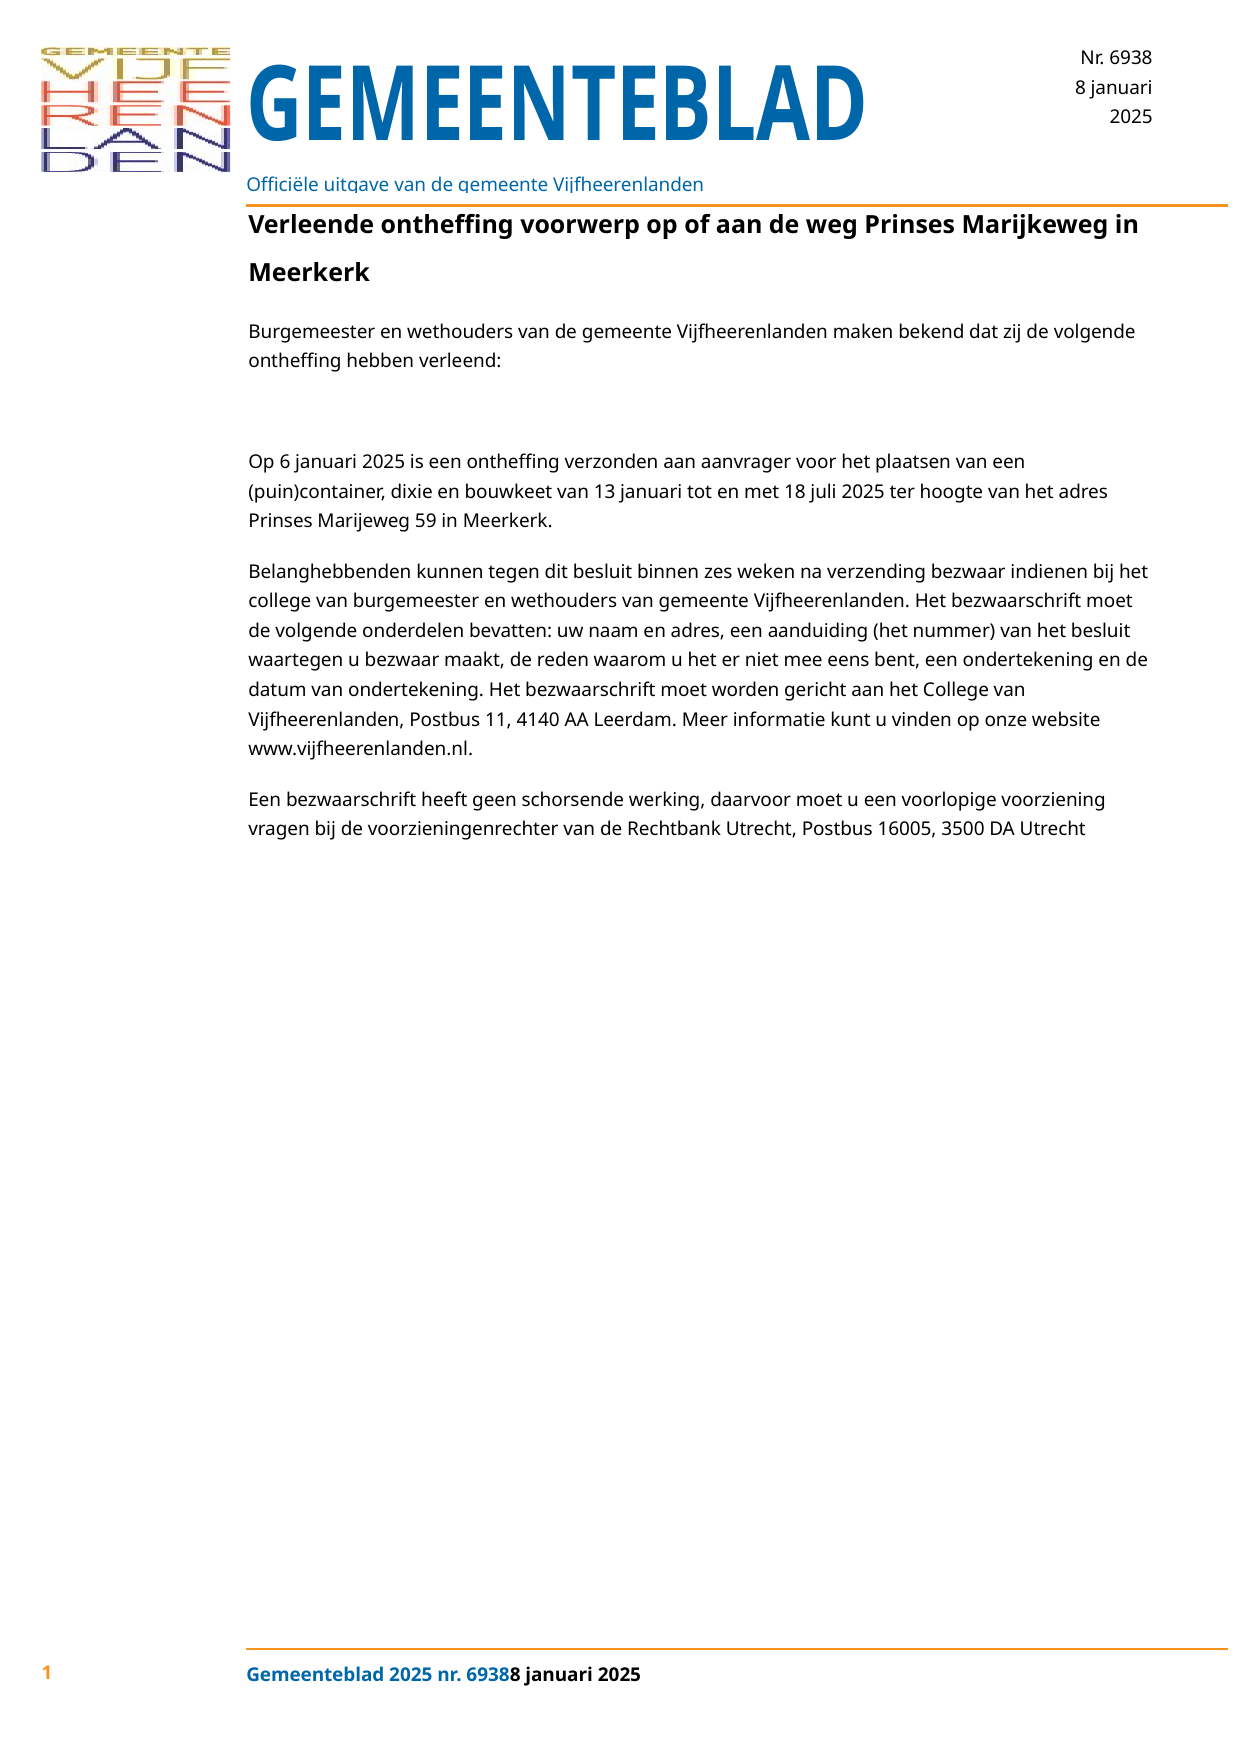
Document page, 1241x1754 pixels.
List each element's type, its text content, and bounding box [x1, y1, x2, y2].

text Een bezwaarschrift heeft geen schorsende werking, daarvoor moet u een voorlopige voorziening vragen bij de voorzieningenrechter van de Rechtbank Utrecht, Postbus 16005, 3500 DA Utrecht [248, 786, 1152, 841]
picture [41, 47, 231, 172]
text Op 6 januari 2025 is een ontheffing verzonden aan aanvrager voor het plaatsen van een (puin)container, dixie en bouwkeet van 13 januari tot en met 18 juli 2025 ter hoogte van het adres Prinses Marijeweg 59 in Meerkerk. [248, 448, 1152, 533]
text Verleende ontheffing voorwerp op of aan de weg Prinses Marijkeweg in Meerkerk [248, 207, 1152, 288]
text Belanghebbenden kunnen tegen dit besluit binnen zes weken na verzending bezwaar indienen bij het college van burgemeester en wethouders van gemeente Vijfheerenlanden. Het bezwaarschrift moet de volgende onderdelen bevatten: uw naam en adres, een aanduiding (het nummer) van het besluit waartegen u bezwaar maakt, de reden waarom u het er niet mee eens bent, een ondertekening en de datum van ondertekening. Het bezwaarschrift moet worden gericht aan het College van Vijfheerenlanden, Postbus 11, 4140 AA Leerdam. Meer informatie kunt u vinden op onze website www.vijfheerenlanden.nl. [248, 558, 1152, 761]
text Burgemeester en wethouders van de gemeente Vijfheerenlanden maken bekend dat zij de volgende ontheffing hebben verleend: [248, 318, 1152, 373]
